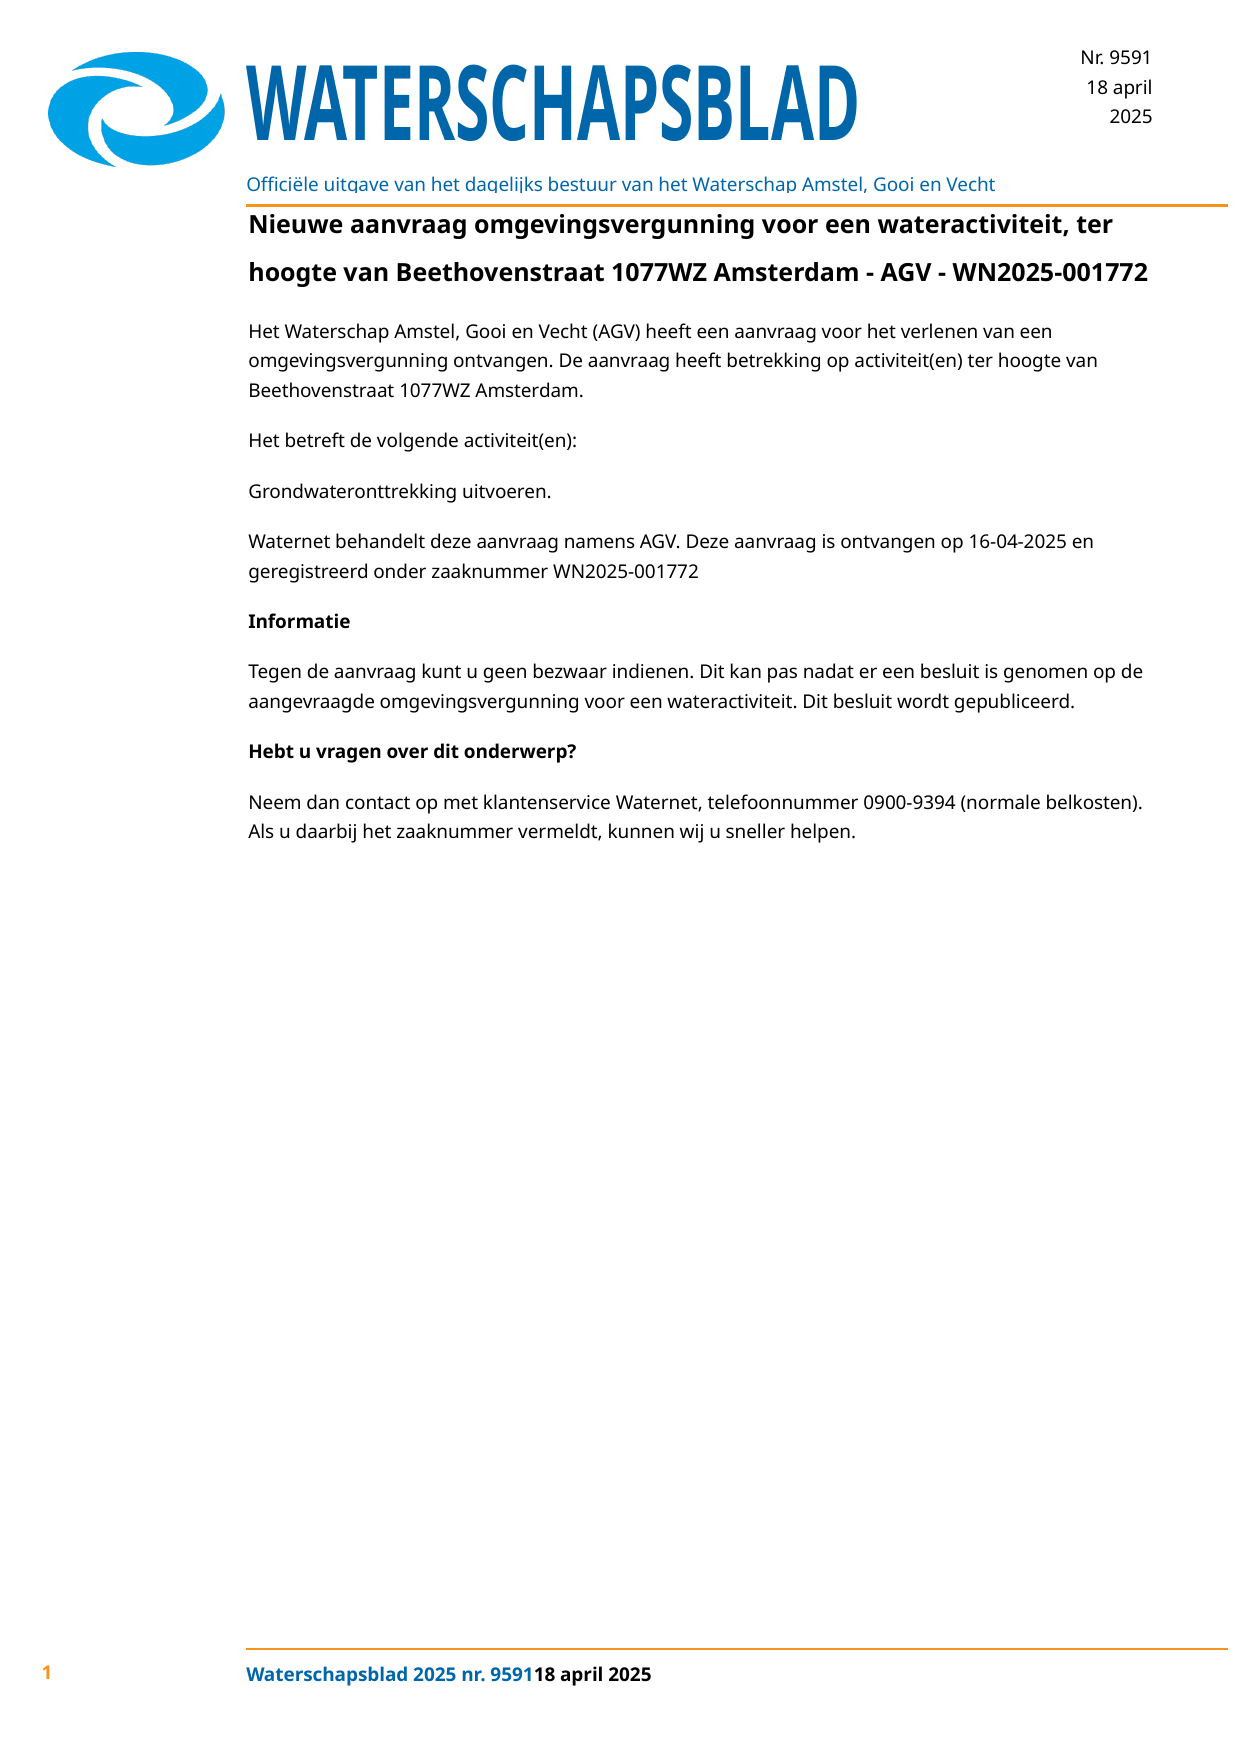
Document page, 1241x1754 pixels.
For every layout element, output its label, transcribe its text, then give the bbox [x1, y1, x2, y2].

text Het Waterschap Amstel, Gooi en Vecht (AGV) heeft een aanvraag voor het verlenen van een omgevingsvergunning ontvangen. De aanvraag heeft betrekking op activiteit(en) ter hoogte van Beethovenstraat 1077WZ Amsterdam. [248, 318, 1152, 403]
text Hebt u vragen over dit onderwerp? [248, 739, 1152, 764]
text Nieuwe aanvraag omgevingsvergunning voor een wateractiviteit, ter hoogte van Beethovenstraat 1077WZ Amsterdam - AGV - WN2025-001772 [248, 207, 1152, 288]
text Informatie [248, 608, 1152, 634]
picture [41, 47, 231, 172]
text Het betreft de volgende activiteit(en): [248, 427, 1152, 453]
text Waternet behandelt deze aanvraag namens AGV. Deze aanvraag is ontvangen op 16-04-2025 en geregistreerd onder zaaknummer WN2025-001772 [248, 528, 1152, 584]
text Neem dan contact op met klantenservice Waternet, telefoonnummer 0900-9394 (normale belkosten). Als u daarbij het zaaknummer vermeldt, kunnen wij u sneller helpen. [248, 789, 1152, 844]
text Tegen de aanvraag kunt u geen bezwaar indienen. Dit kan pas nadat er een besluit is genomen op de aangevraagde omgevingsvergunning voor een wateractiviteit. Dit besluit wordt gepubliceerd. [248, 659, 1152, 714]
text Grondwateronttrekking uitvoeren. [248, 478, 1152, 504]
